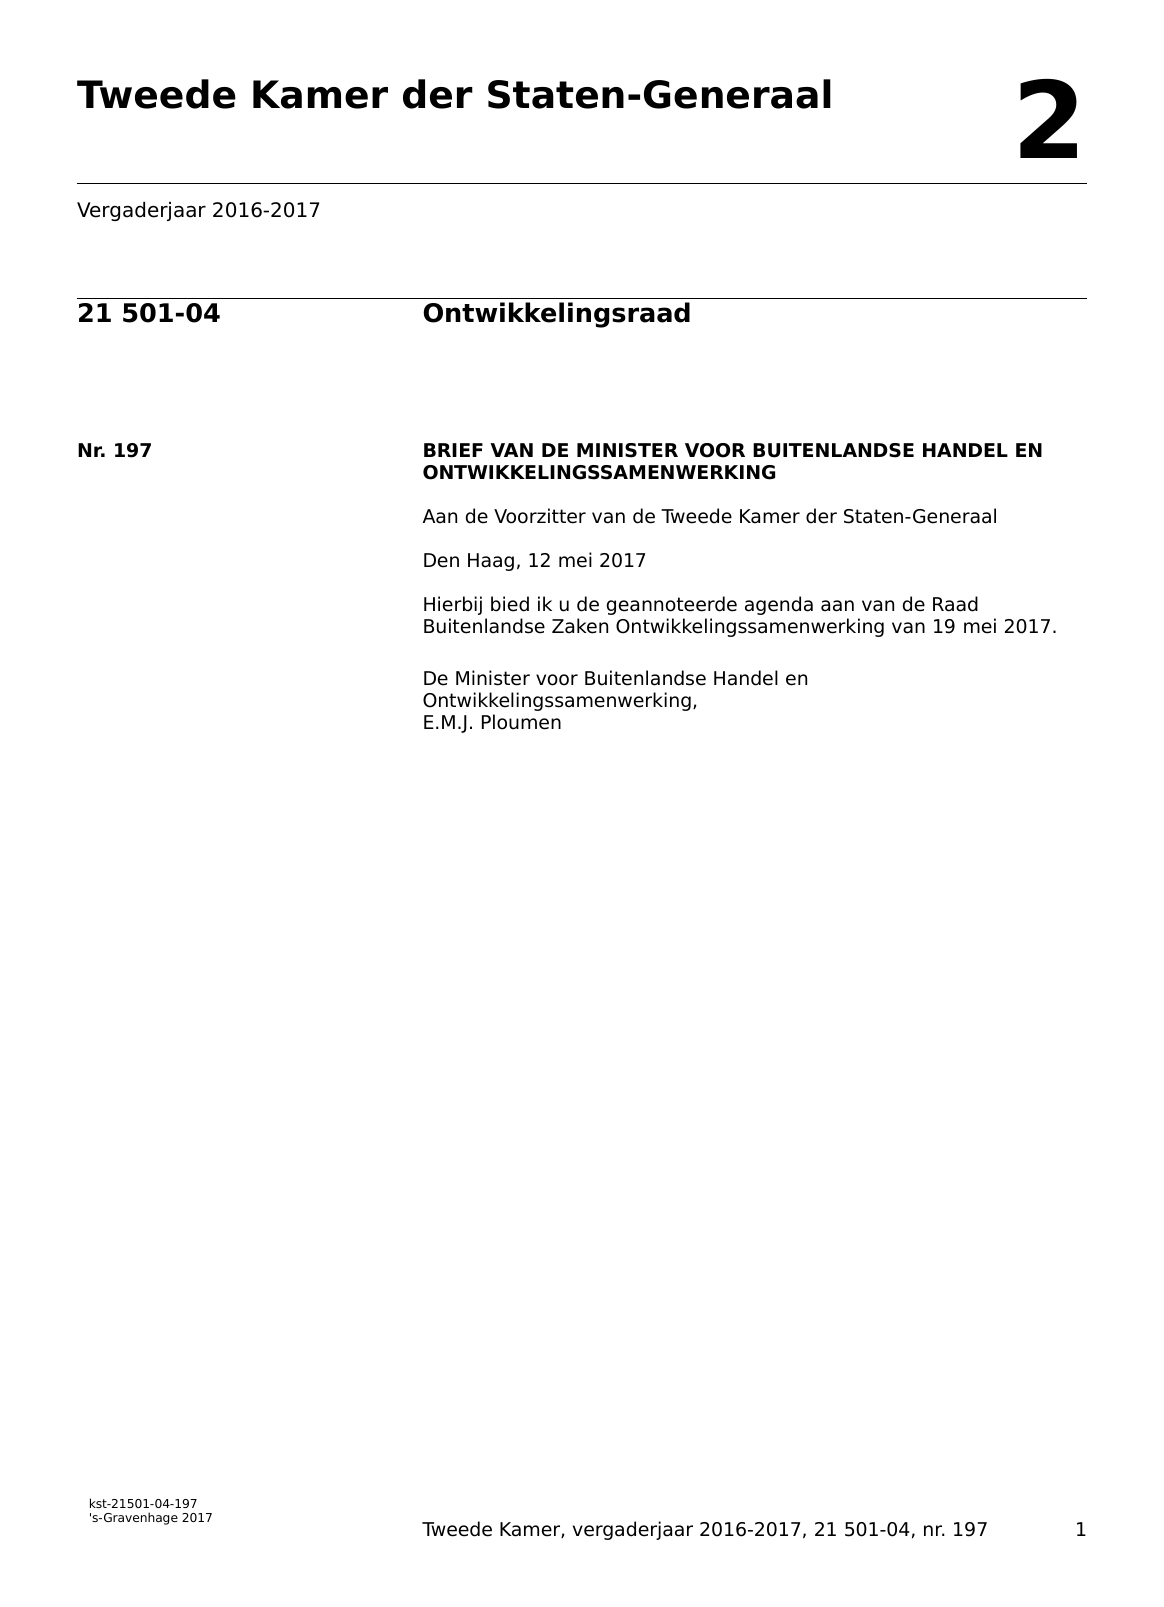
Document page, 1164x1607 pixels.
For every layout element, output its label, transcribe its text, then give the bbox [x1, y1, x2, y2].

text 's-Gravenhage 2017 [88, 1511, 323, 1525]
table_header Tweede Kamer der Staten-Generaal [77, 59, 886, 183]
subtitle 21 501-04 Ontwikkelingsraad [77, 299, 1087, 329]
text kst-21501-04-197 [88, 1497, 323, 1511]
subtitle Nr. 197 BRIEF VAN DE MINISTER VOOR BUITENLANDSE HANDEL EN ONTWIKKELINGSSAMENWERKING [77, 440, 1087, 484]
text De Minister voor Buitenlandse Handel en Ontwikkelingssamenwerking, E.M.J. Ploumen [422, 668, 1087, 734]
text Aan de Voorzitter van de Tweede Kamer der Staten-Generaal [422, 506, 1087, 528]
table_cell Vergaderjaar 2016-2017 [77, 184, 1087, 298]
text Hierbij bied ik u de geannoteerde agenda aan van de Raad Buitenlandse Zaken Ontwikkelingssamenwerking van 19 mei 2017. [422, 594, 1087, 638]
table_header 2 [886, 59, 1087, 183]
text Den Haag, 12 mei 2017 [422, 550, 1087, 572]
